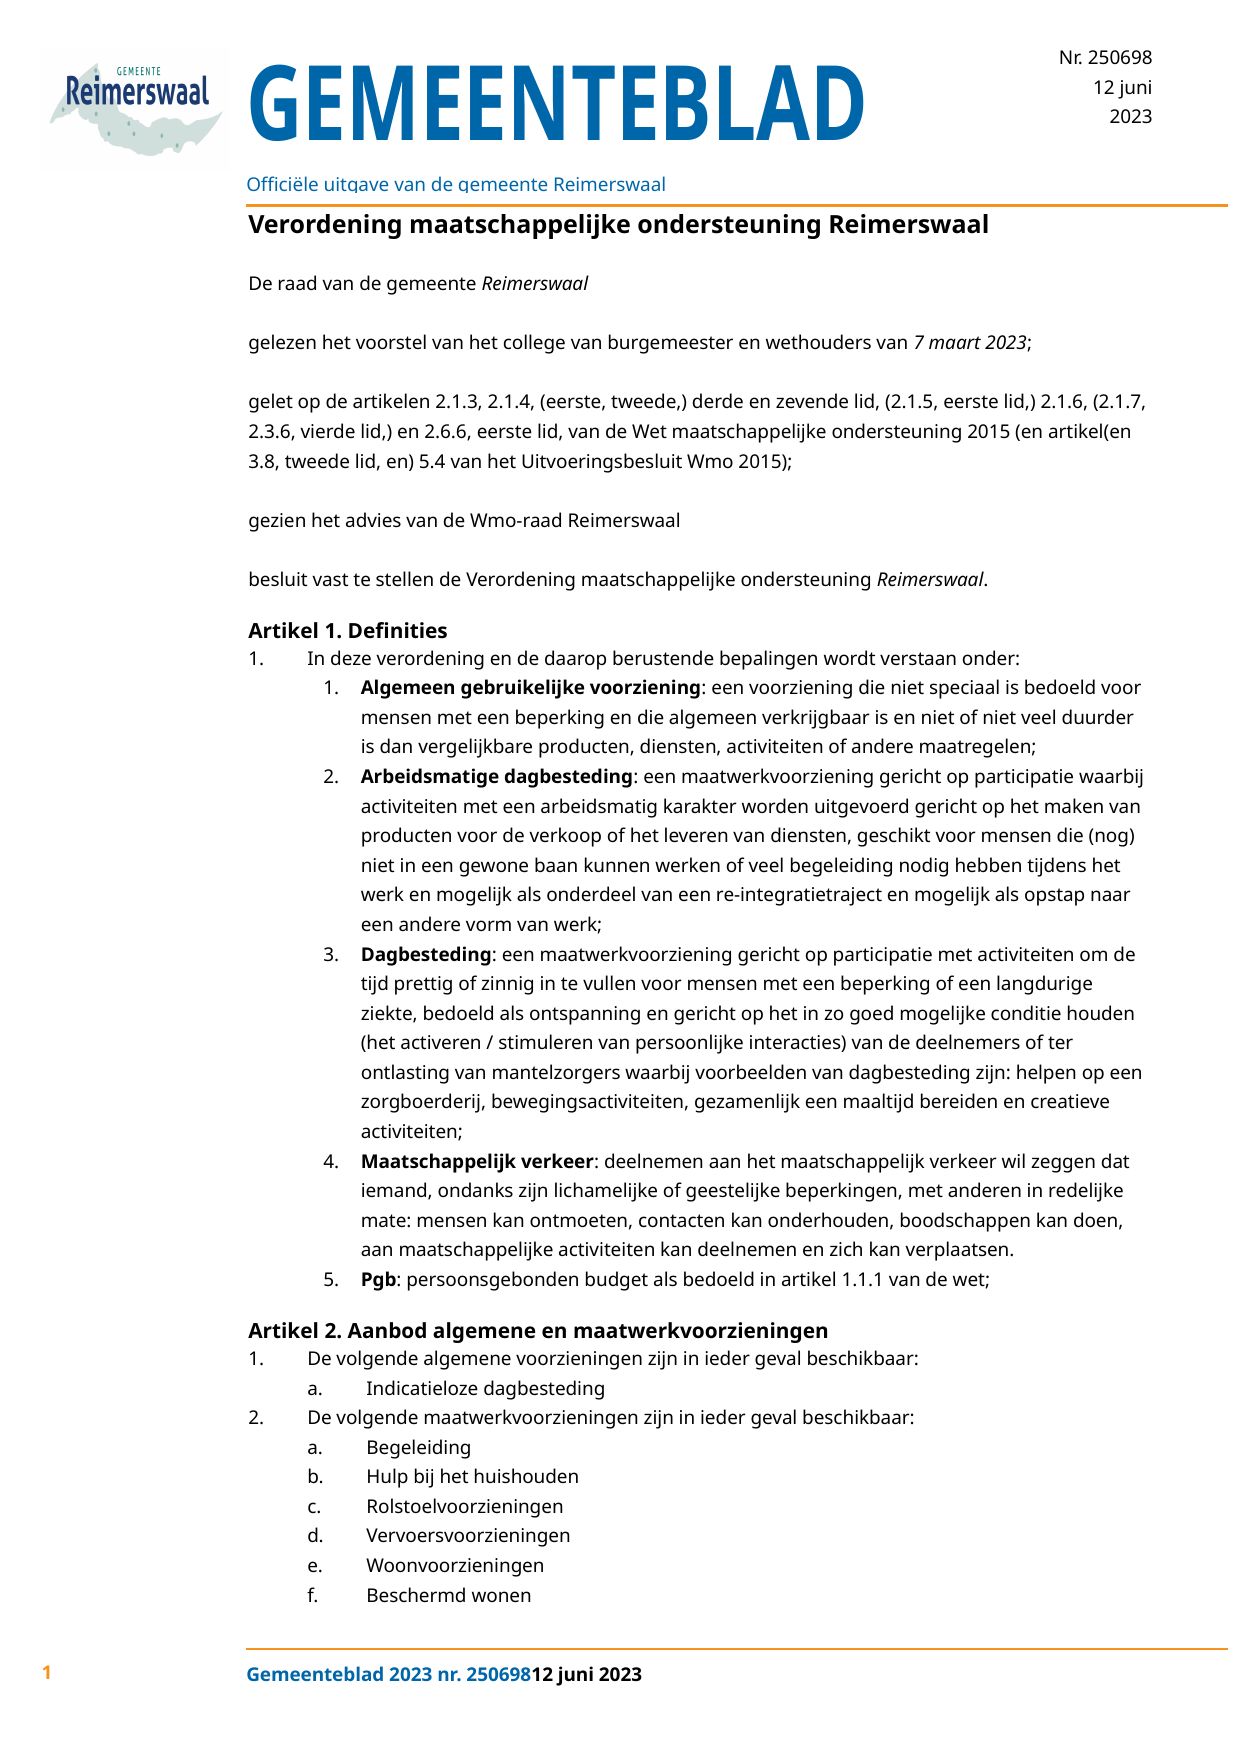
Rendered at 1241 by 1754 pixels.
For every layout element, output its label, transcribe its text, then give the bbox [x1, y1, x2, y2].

list Woonvoorzieningen [307, 1552, 1152, 1578]
text gelezen het voorstel van het college van burgemeester en wethouders van 7 maart 2023; [248, 329, 1152, 355]
list De volgende algemene voorzieningen zijn in ieder geval beschikbaar: [248, 1345, 1152, 1371]
text De raad van de gemeente Reimerswaal [248, 270, 1152, 296]
text Verordening maatschappelijke ondersteuning Reimerswaal [248, 207, 1152, 241]
text besluit vast te stellen de Verordening maatschappelijke ondersteuning Reimerswaal. [248, 566, 1152, 592]
list Vervoersvoorzieningen [307, 1523, 1152, 1548]
list Maatschappelijk verkeer: deelnemen aan het maatschappelijk verkeer wil zeggen dat iemand, ondanks zijn lichamelijke of geestelijke beperkingen, met anderen in redelijke mate: mensen kan ontmoeten, contacten kan onderhouden, boodschappen kan doen, aan maatschappelijke activiteiten kan deelnemen en zich kan verplaatsen. [323, 1148, 1152, 1262]
list In deze verordening en de daarop berustende bepalingen wordt verstaan onder: [248, 645, 1152, 671]
list Hulp bij het huishouden [307, 1463, 1152, 1489]
text gelet op de artikelen 2.1.3, 2.1.4, (eerste, tweede,) derde en zevende lid, (2.1.5, eerste lid,) 2.1.6, (2.1.7, 2.3.6, vierde lid,) en 2.6.6, eerste lid, van de Wet maatschappelijke ondersteuning 2015 (en artikel(en 3.8, tweede lid, en) 5.4 van het Uitvoeringsbesluit Wmo 2015); [248, 389, 1152, 473]
list Dagbesteding: een maatwerkvoorziening gericht op participatie met activiteiten om de tijd prettig of zinnig in te vullen voor mensen met een beperking of een langdurige ziekte, bedoeld als ontspanning en gericht op het in zo goed mogelijke conditie houden (het activeren / stimuleren van persoonlijke interacties) van de deelnemers of ter ontlasting van mantelzorgers waarbij voorbeelden van dagbesteding zijn: helpen op een zorgboerderij, bewegingsactiviteiten, gezamenlijk een maaltijd bereiden en creatieve activiteiten; [323, 941, 1152, 1144]
list Rolstoelvoorzieningen [307, 1493, 1152, 1519]
text gezien het advies van de Wmo-raad Reimerswaal [248, 507, 1152, 533]
list De volgende maatwerkvoorzieningen zijn in ieder geval beschikbaar: [248, 1404, 1152, 1430]
list Beschermd wonen [307, 1582, 1152, 1607]
text Artikel 2. Aanbod algemene en maatwerkvoorzieningen [248, 1317, 1152, 1345]
picture [41, 47, 231, 172]
list Indicatieloze dagbesteding [307, 1375, 1152, 1400]
list Pgb: persoonsgebonden budget als bedoeld in artikel 1.1.1 van de wet; [323, 1266, 1152, 1292]
list Arbeidsmatige dagbesteding: een maatwerkvoorziening gericht op participatie waarbij activiteiten met een arbeidsmatig karakter worden uitgevoerd gericht op het maken van producten voor de verkoop of het leveren van diensten, geschikt voor mensen die (nog) niet in een gewone baan kunnen werken of veel begeleiding nodig hebben tijdens het werk en mogelijk als onderdeel van een re-integratietraject en mogelijk als opstap naar een andere vorm van werk; [323, 763, 1152, 937]
list Algemeen gebruikelijke voorziening: een voorziening die niet speciaal is bedoeld voor mensen met een beperking en die algemeen verkrijgbaar is en niet of niet veel duurder is dan vergelijkbare producten, diensten, activiteiten of andere maatregelen; [323, 674, 1152, 759]
text Artikel 1. Definities [248, 617, 1152, 645]
list Begeleiding [307, 1434, 1152, 1459]
